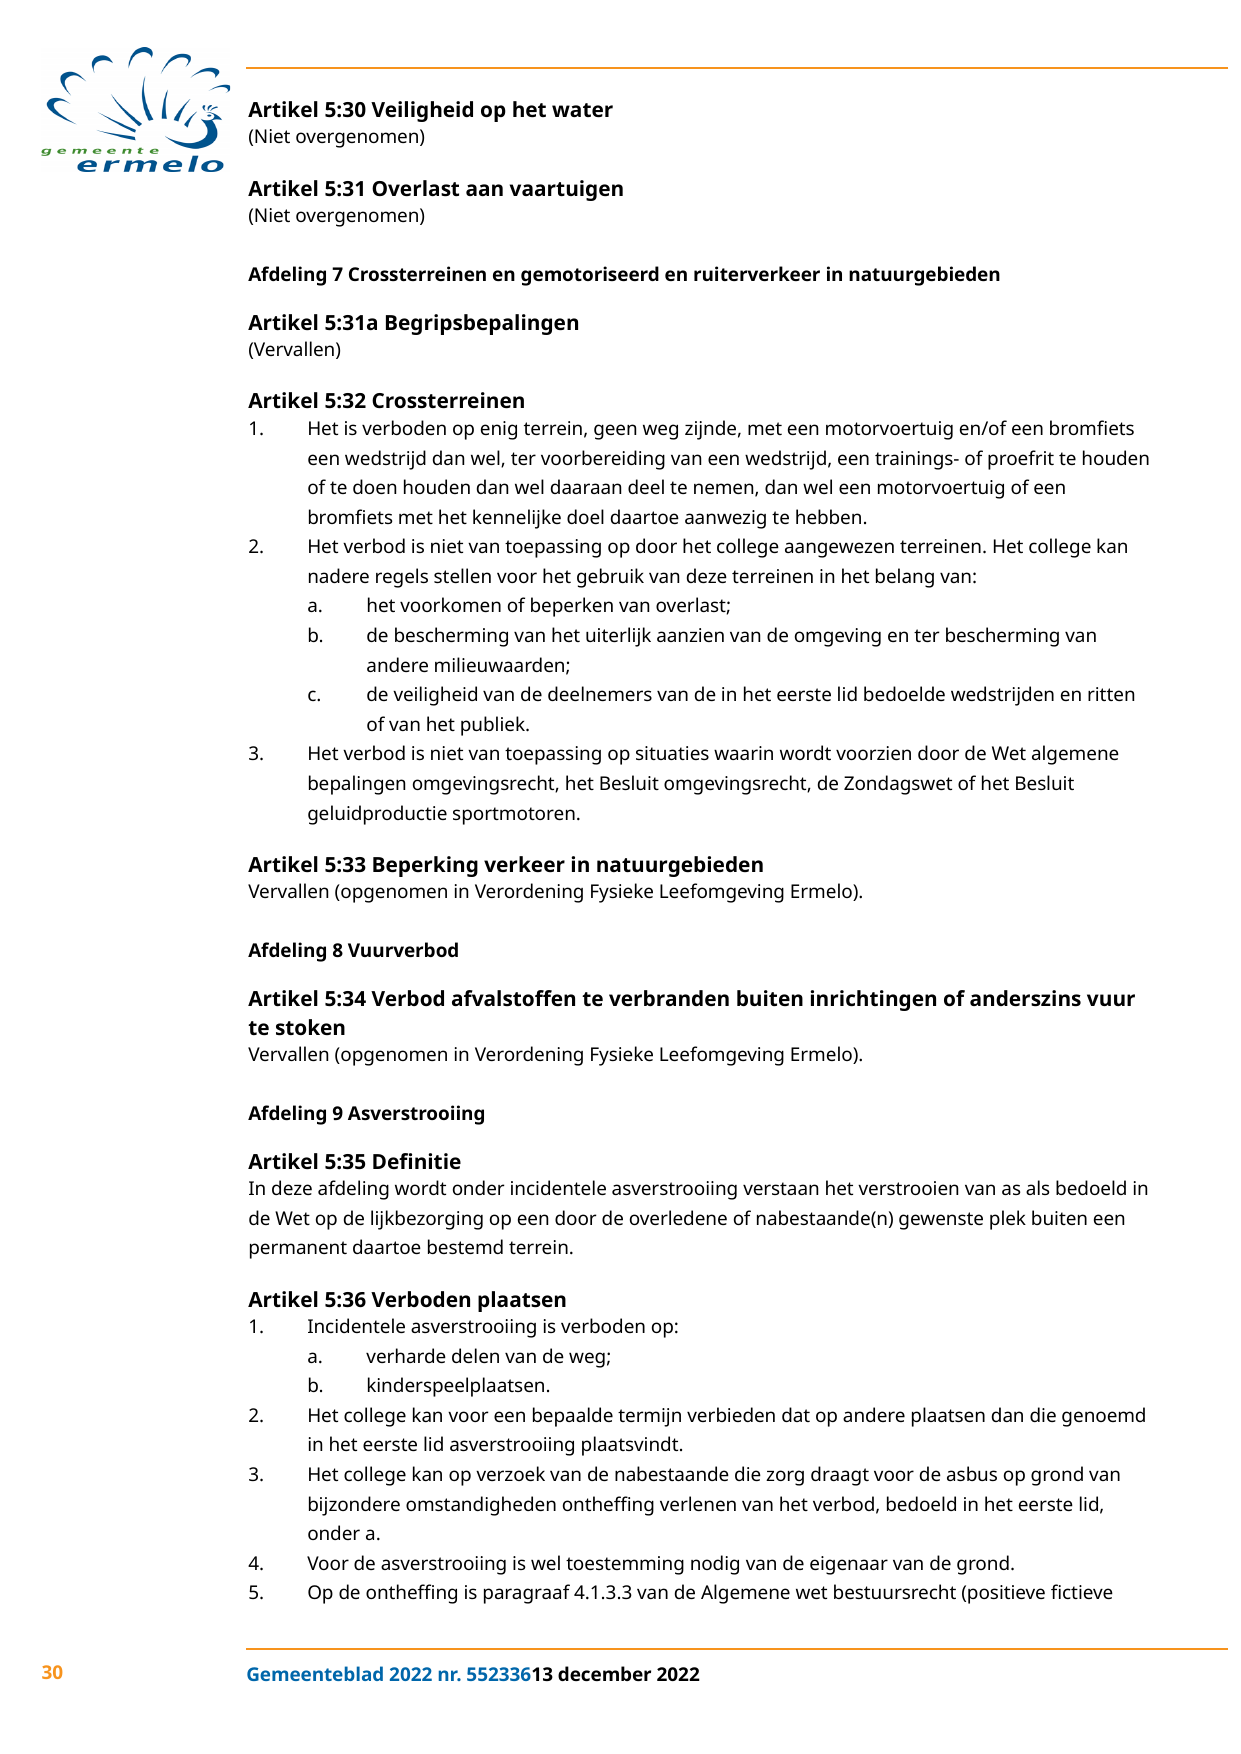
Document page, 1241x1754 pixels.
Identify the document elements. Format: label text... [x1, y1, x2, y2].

text Afdeling 9 Asverstrooiing [248, 1100, 1152, 1126]
list kinderspeelplaatsen. [307, 1372, 1152, 1398]
list verharde delen van de weg; [307, 1343, 1152, 1369]
text Vervallen (opgenomen in Verordening Fysieke Leefomgeving Ermelo). [248, 878, 1152, 904]
text Afdeling 8 Vuurverbod [248, 938, 1152, 963]
text Artikel 5:32 Crossterreinen [248, 387, 1152, 415]
text Artikel 5:35 Definitie [248, 1147, 1152, 1175]
text (Vervallen) [248, 336, 1152, 362]
list de bescherming van het uiterlijk aanzien van de omgeving en ter bescherming van andere milieuwaarden; [307, 622, 1152, 677]
list Incidentele asverstrooiing is verboden op: [248, 1313, 1152, 1339]
text Artikel 5:31a Begripsbepalingen [248, 308, 1152, 336]
list Op de ontheffing is paragraaf 4.1.3.3 van de Algemene wet bestuursrecht (positieve fictieve [248, 1579, 1152, 1605]
picture [41, 47, 231, 172]
list Het college kan op verzoek van de nabestaande die zorg draagt voor de asbus op grond van bijzondere omstandigheden ontheffing verlenen van het verbod, bedoeld in het eerste lid, onder a. [248, 1461, 1152, 1546]
text Artikel 5:31 Overlast aan vaartuigen [248, 174, 1152, 202]
text Artikel 5:36 Verboden plaatsen [248, 1285, 1152, 1313]
text Afdeling 7 Crossterreinen en gemotoriseerd en ruiterverkeer in natuurgebieden [248, 261, 1152, 287]
text In deze afdeling wordt onder incidentele asverstrooiing verstaan het verstrooien van as als bedoeld in de Wet op de lijkbezorging op een door de overledene of nabestaande(n) gewenste plek buiten een permanent daartoe bestemd terrein. [248, 1175, 1152, 1260]
text Vervallen (opgenomen in Verordening Fysieke Leefomgeving Ermelo). [248, 1041, 1152, 1067]
text Artikel 5:34 Verbod afvalstoffen te verbranden buiten inrichtingen of anderszins vuur te stoken [248, 984, 1152, 1041]
list Het verbod is niet van toepassing op situaties waarin wordt voorzien door de Wet algemene bepalingen omgevingsrecht, het Besluit omgevingsrecht, de Zondagswet of het Besluit geluidproductie sportmotoren. [248, 741, 1152, 825]
list de veiligheid van de deelnemers van de in het eerste lid bedoelde wedstrijden en ritten of van het publiek. [307, 681, 1152, 737]
text (Niet overgenomen) [248, 202, 1152, 228]
list het voorkomen of beperken van overlast; [307, 593, 1152, 618]
text Artikel 5:33 Beperking verkeer in natuurgebieden [248, 850, 1152, 878]
list Het verbod is niet van toepassing op door het college aangewezen terreinen. Het college kan nadere regels stellen voor het gebruik van deze terreinen in het belang van: [248, 533, 1152, 589]
list Het is verboden op enig terrein, geen weg zijnde, met een motorvoertuig en/of een bromfiets een wedstrijd dan wel, ter voorbereiding van een wedstrijd, een trainings- of proefrit te houden of te doen houden dan wel daaraan deel te nemen, dan wel een motorvoertuig of een bromfiets met het kennelijke doel daartoe aanwezig te hebben. [248, 415, 1152, 529]
list Het college kan voor een bepaalde termijn verbieden dat op andere plaatsen dan die genoemd in het eerste lid asverstrooiing plaatsvindt. [248, 1402, 1152, 1457]
text Artikel 5:30 Veiligheid op het water [248, 95, 1152, 123]
list Voor de asverstrooiing is wel toestemming nodig van de eigenaar van de grond. [248, 1550, 1152, 1576]
text (Niet overgenomen) [248, 123, 1152, 149]
